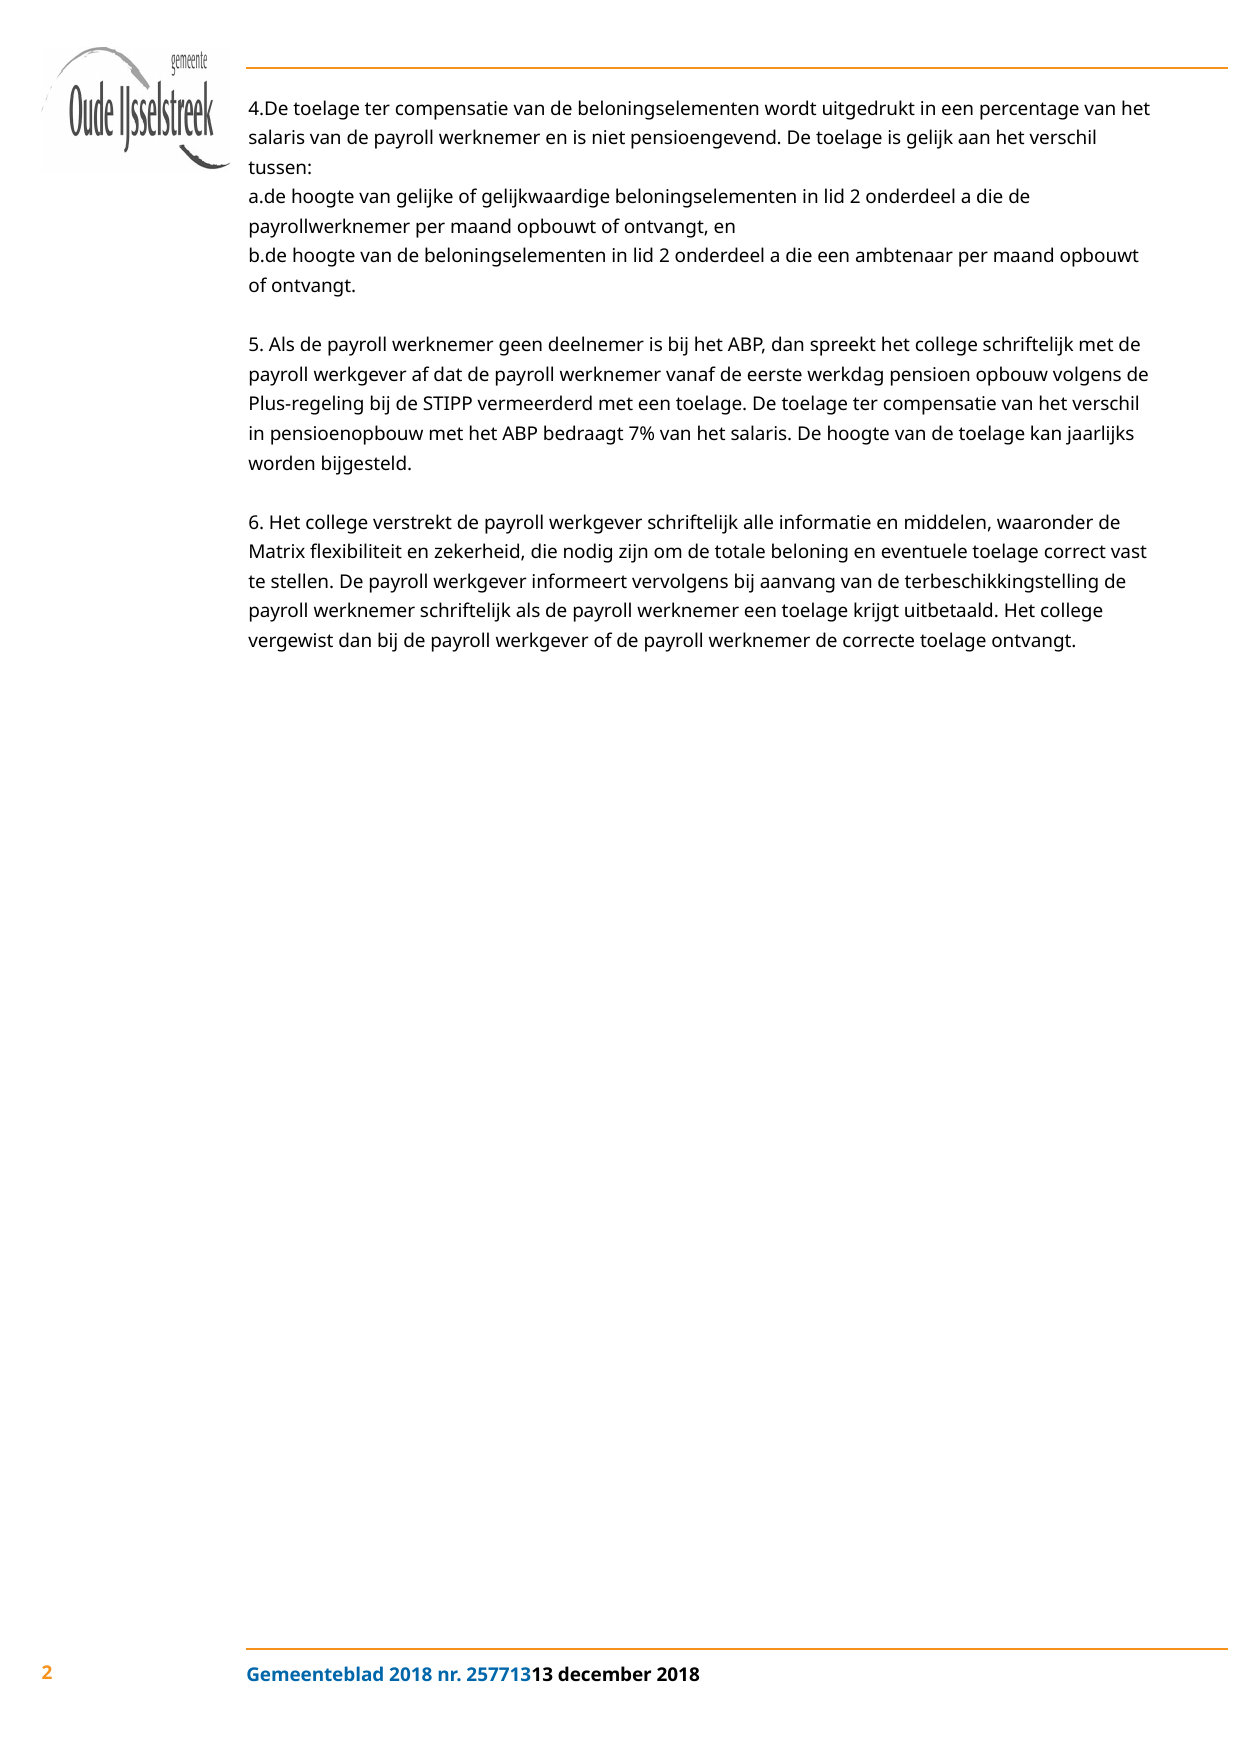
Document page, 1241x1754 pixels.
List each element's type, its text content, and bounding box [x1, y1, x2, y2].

picture [41, 47, 231, 172]
text 5. Als de payroll werknemer geen deelnemer is bij het ABP, dan spreekt het college schriftelijk met de payroll werkgever af dat de payroll werknemer vanaf de eerste werkdag pensioen opbouw volgens de Plus-regeling bij de STIPP vermeerderd met een toelage. De toelage ter compensatie van het verschil in pensioenopbouw met het ABP bedraagt 7% van het salaris. De hoogte van de toelage kan jaarlijks worden bijgesteld. [248, 331, 1152, 476]
text b.de hoogte van de beloningselementen in lid 2 onderdeel a die een ambtenaar per maand opbouwt of ontvangt. [248, 243, 1152, 298]
text a.de hoogte van gelijke of gelijkwaardige beloningselementen in lid 2 onderdeel a die de payrollwerknemer per maand opbouwt of ontvangt, en [248, 183, 1152, 239]
text 4.De toelage ter compensatie van de beloningselementen wordt uitgedrukt in een percentage van het salaris van de payroll werknemer en is niet pensioengevend. De toelage is gelijk aan het verschil tussen: [248, 95, 1152, 180]
text 6. Het college verstrekt de payroll werkgever schriftelijk alle informatie en middelen, waaronder de Matrix flexibiliteit en zekerheid, die nodig zijn om de totale beloning en eventuele toelage correct vast te stellen. De payroll werkgever informeert vervolgens bij aanvang van de terbeschikkingstelling de payroll werknemer schriftelijk als de payroll werknemer een toelage krijgt uitbetaald. Het college vergewist dan bij de payroll werkgever of de payroll werknemer de correcte toelage ontvangt. [248, 509, 1152, 653]
